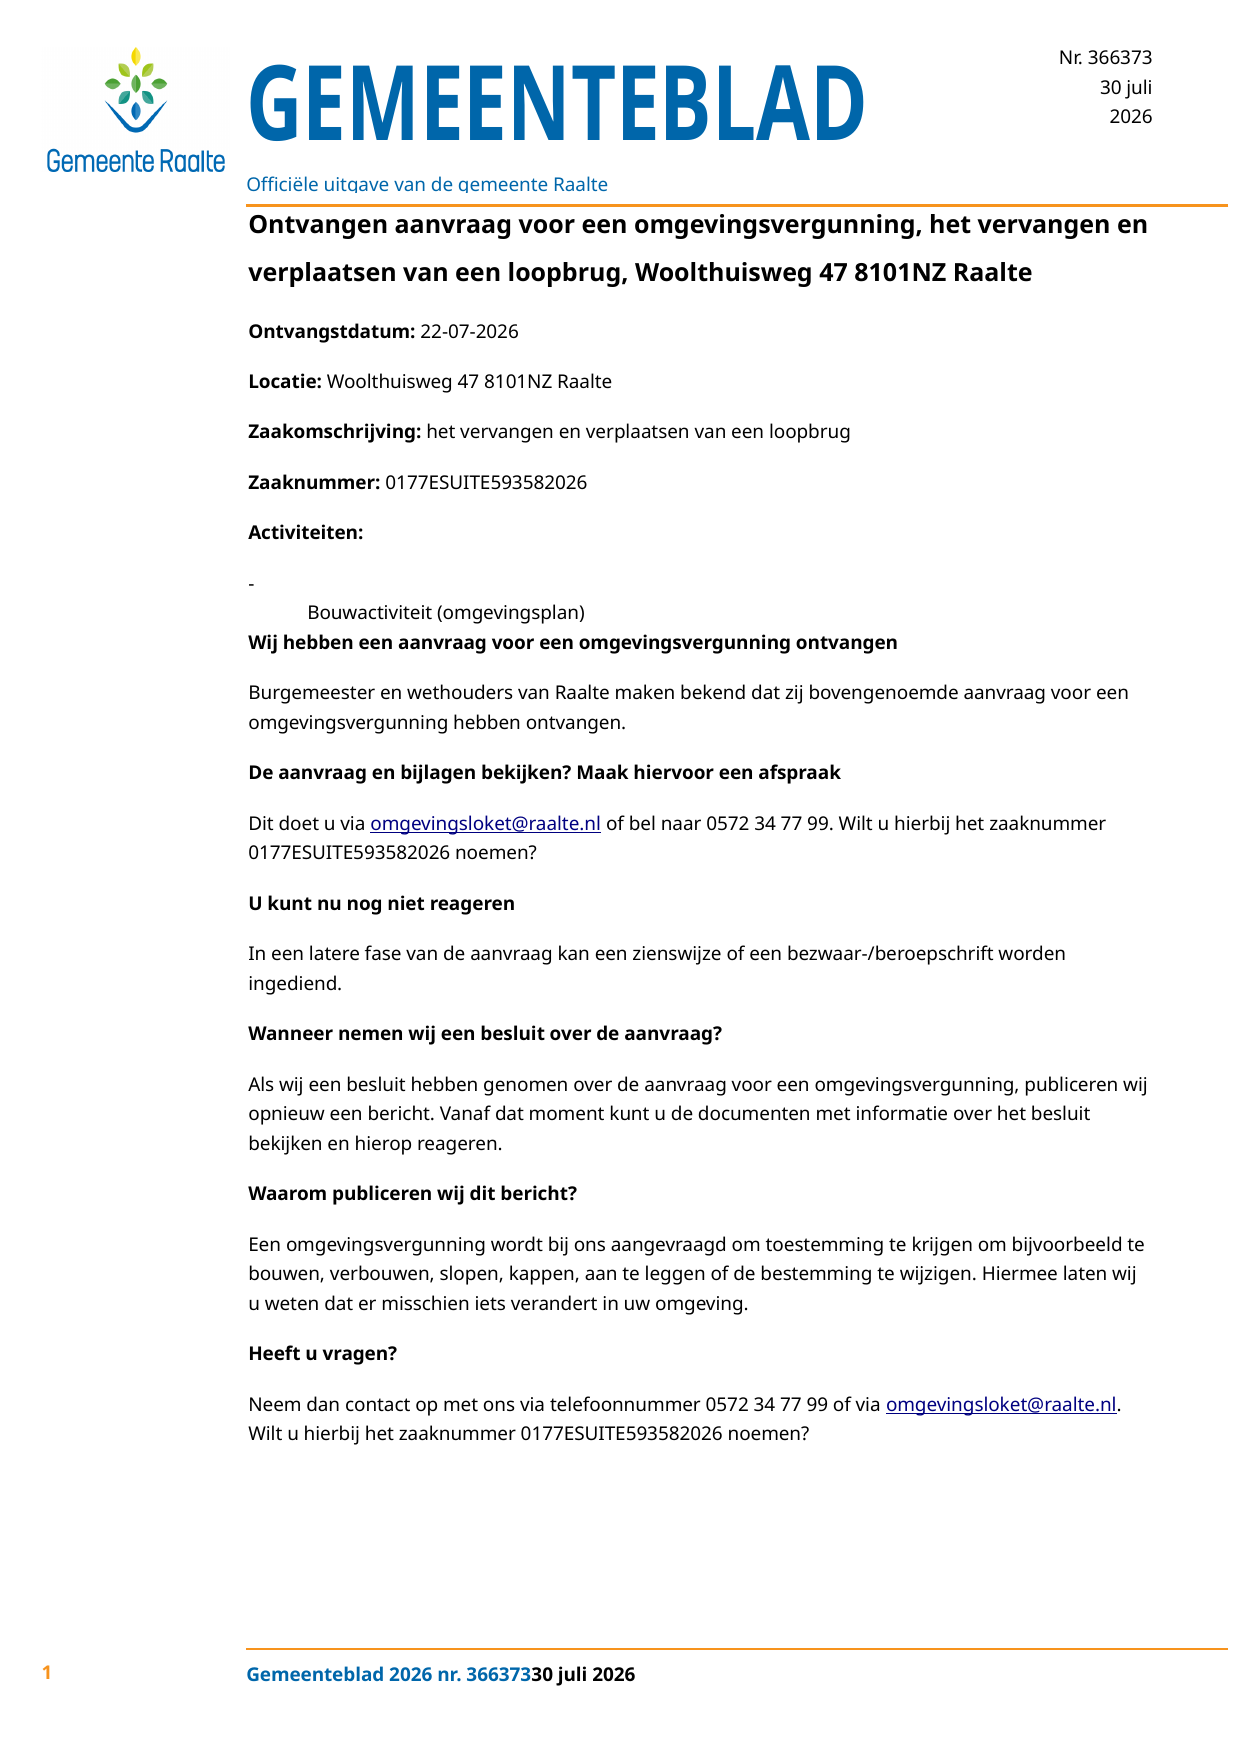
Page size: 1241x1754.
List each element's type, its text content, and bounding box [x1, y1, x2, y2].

text Heeft u vragen? [248, 1340, 1152, 1366]
picture [41, 47, 231, 172]
text Burgemeester en wethouders van Raalte maken bekend dat zij bovengenoemde aanvraag voor een omgevingsvergunning hebben ontvangen. [248, 679, 1152, 735]
list Bouwactiviteit (omgevingsplan) [248, 599, 1152, 625]
text De aanvraag en bijlagen bekijken? Maak hiervoor een afspraak [248, 759, 1152, 785]
text Wanneer nemen wij een besluit over de aanvraag? [248, 1020, 1152, 1046]
text U kunt nu nog niet reageren [248, 890, 1152, 916]
text Waarom publiceren wij dit bericht? [248, 1180, 1152, 1206]
text Dit doet u via omgevingsloket@raalte.nl of bel naar 0572 34 77 99. Wilt u hierbij het zaaknummer 0177ESUITE593582026 noemen? [248, 810, 1152, 865]
text Zaaknummer: 0177ESUITE593582026 [248, 469, 1152, 495]
text Wij hebben een aanvraag voor een omgevingsvergunning ontvangen [248, 629, 1152, 655]
text Zaakomschrijving: het vervangen en verplaatsen van een loopbrug [248, 419, 1152, 444]
text Activiteiten: [248, 519, 1152, 545]
text Neem dan contact op met ons via telefoonnummer 0572 34 77 99 of via omgevingsloket@raalte.nl. Wilt u hierbij het zaaknummer 0177ESUITE593582026 noemen? [248, 1391, 1152, 1446]
text Een omgevingsvergunning wordt bij ons aangevraagd om toestemming te krijgen om bijvoorbeeld te bouwen, verbouwen, slopen, kappen, aan te leggen of de bestemming te wijzigen. Hiermee laten wij u weten dat er misschien iets verandert in uw omgeving. [248, 1231, 1152, 1316]
text Als wij een besluit hebben genomen over de aanvraag voor een omgevingsvergunning, publiceren wij opnieuw een bericht. Vanaf dat moment kunt u de documenten met informatie over het besluit bekijken en hierop reageren. [248, 1071, 1152, 1156]
text Locatie: Woolthuisweg 47 8101NZ Raalte [248, 368, 1152, 394]
text Ontvangstdatum: 22-07-2026 [248, 318, 1152, 344]
text In een latere fase van de aanvraag kan een zienswijze of een bezwaar-/beroepschrift worden ingediend. [248, 940, 1152, 996]
text Ontvangen aanvraag voor een omgevingsvergunning, het vervangen en verplaatsen van een loopbrug, Woolthuisweg 47 8101NZ Raalte [248, 207, 1152, 288]
